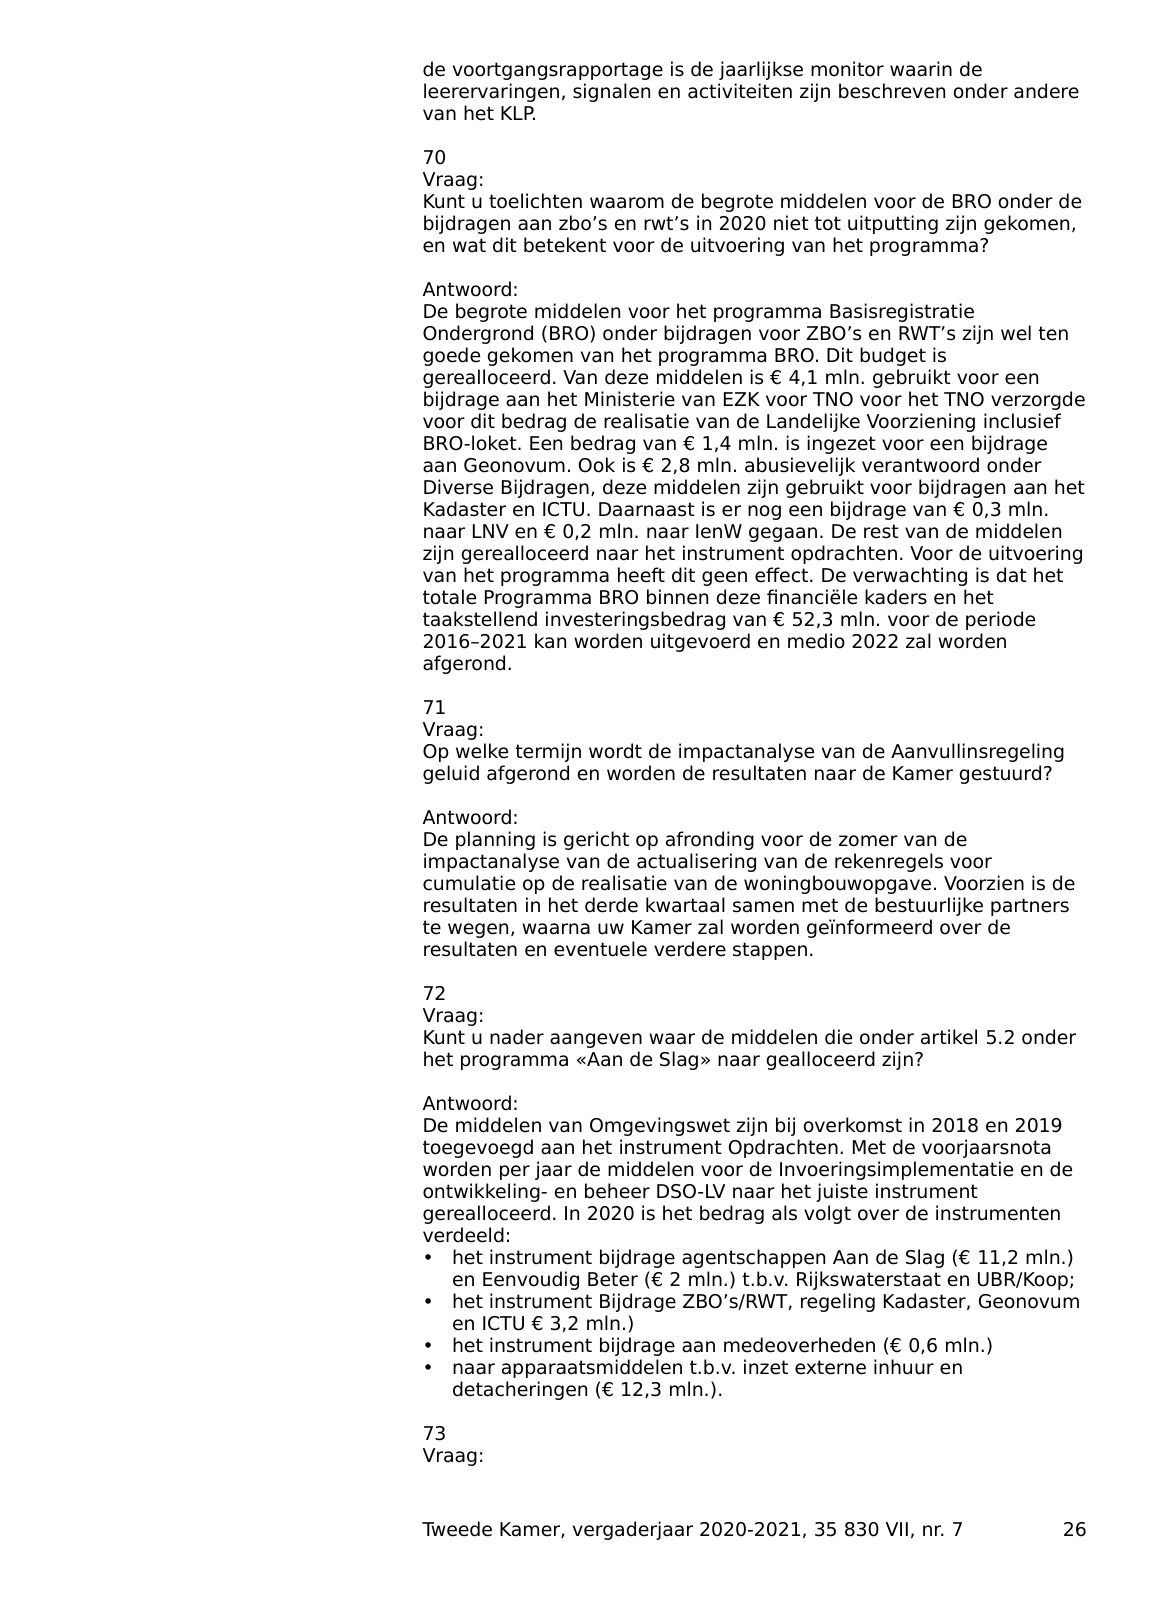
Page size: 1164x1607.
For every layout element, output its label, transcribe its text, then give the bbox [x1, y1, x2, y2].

text Vraag: [422, 1005, 1087, 1027]
text Vraag: [422, 169, 1087, 191]
text Kunt u toelichten waarom de begrote middelen voor de BRO onder de bijdragen aan zbo’s en rwt’s in 2020 niet tot uitputting zijn gekomen, en wat dit betekent voor de uitvoering van het programma? [422, 191, 1087, 257]
text Antwoord: [422, 807, 1087, 829]
text Vraag: [422, 719, 1087, 741]
text • naar apparaatsmiddelen t.b.v. inzet externe inhuur en detacheringen (€ 12,3 mln.). [422, 1357, 1087, 1401]
text • het instrument Bijdrage ZBO’s/RWT, regeling Kadaster, Geonovum en ICTU € 3,2 mln.) [422, 1291, 1087, 1335]
text De middelen van Omgevingswet zijn bij overkomst in 2018 en 2019 toegevoegd aan het instrument Opdrachten. Met de voorjaarsnota worden per jaar de middelen voor de Invoeringsimplementatie en de ontwikkeling- en beheer DSO-LV naar het juiste instrument gerealloceerd. In 2020 is het bedrag als volgt over de instrumenten verdeeld: [422, 1115, 1087, 1247]
text Vraag: [422, 1445, 1087, 1467]
text • het instrument bijdrage aan medeoverheden (€ 0,6 mln.) [422, 1335, 1087, 1357]
text Antwoord: [422, 1093, 1087, 1115]
text Antwoord: [422, 279, 1087, 301]
text • het instrument bijdrage agentschappen Aan de Slag (€ 11,2 mln.) en Eenvoudig Beter (€ 2 mln.) t.b.v. Rijkswaterstaat en UBR/Koop; [422, 1247, 1087, 1291]
text 70 [422, 147, 1087, 169]
text De planning is gericht op afronding voor de zomer van de impactanalyse van de actualisering van de rekenregels voor cumulatie op de realisatie van de woningbouwopgave. Voorzien is de resultaten in het derde kwartaal samen met de bestuurlijke partners te wegen, waarna uw Kamer zal worden geïnformeerd over de resultaten en eventuele verdere stappen. [422, 829, 1087, 961]
text 73 [422, 1423, 1087, 1445]
text 71 [422, 697, 1087, 719]
text de voortgangsrapportage is de jaarlijkse monitor waarin de leerervaringen, signalen en activiteiten zijn beschreven onder andere van het KLP. [422, 59, 1087, 125]
text Kunt u nader aangeven waar de middelen die onder artikel 5.2 onder het programma «Aan de Slag» naar gealloceerd zijn? [422, 1027, 1087, 1071]
text 72 [422, 983, 1087, 1005]
text De begrote middelen voor het programma Basisregistratie Ondergrond (BRO) onder bijdragen voor ZBO’s en RWT’s zijn wel ten goede gekomen van het programma BRO. Dit budget is gerealloceerd. Van deze middelen is € 4,1 mln. gebruikt voor een bijdrage aan het Ministerie van EZK voor TNO voor het TNO verzorgde voor dit bedrag de realisatie van de Landelijke Voorziening inclusief BRO-loket. Een bedrag van € 1,4 mln. is ingezet voor een bijdrage aan Geonovum. Ook is € 2,8 mln. abusievelijk verantwoord onder Diverse Bijdragen, deze middelen zijn gebruikt voor bijdragen aan het Kadaster en ICTU. Daarnaast is er nog een bijdrage van € 0,3 mln. naar LNV en € 0,2 mln. naar IenW gegaan. De rest van de middelen zijn gerealloceerd naar het instrument opdrachten. Voor de uitvoering van het programma heeft dit geen effect. De verwachting is dat het totale Programma BRO binnen deze financiële kaders en het taakstellend investeringsbedrag van € 52,3 mln. voor de periode 2016–2021 kan worden uitgevoerd en medio 2022 zal worden afgerond. [422, 301, 1087, 675]
text Op welke termijn wordt de impactanalyse van de Aanvullinsregeling geluid afgerond en worden de resultaten naar de Kamer gestuurd? [422, 741, 1087, 785]
